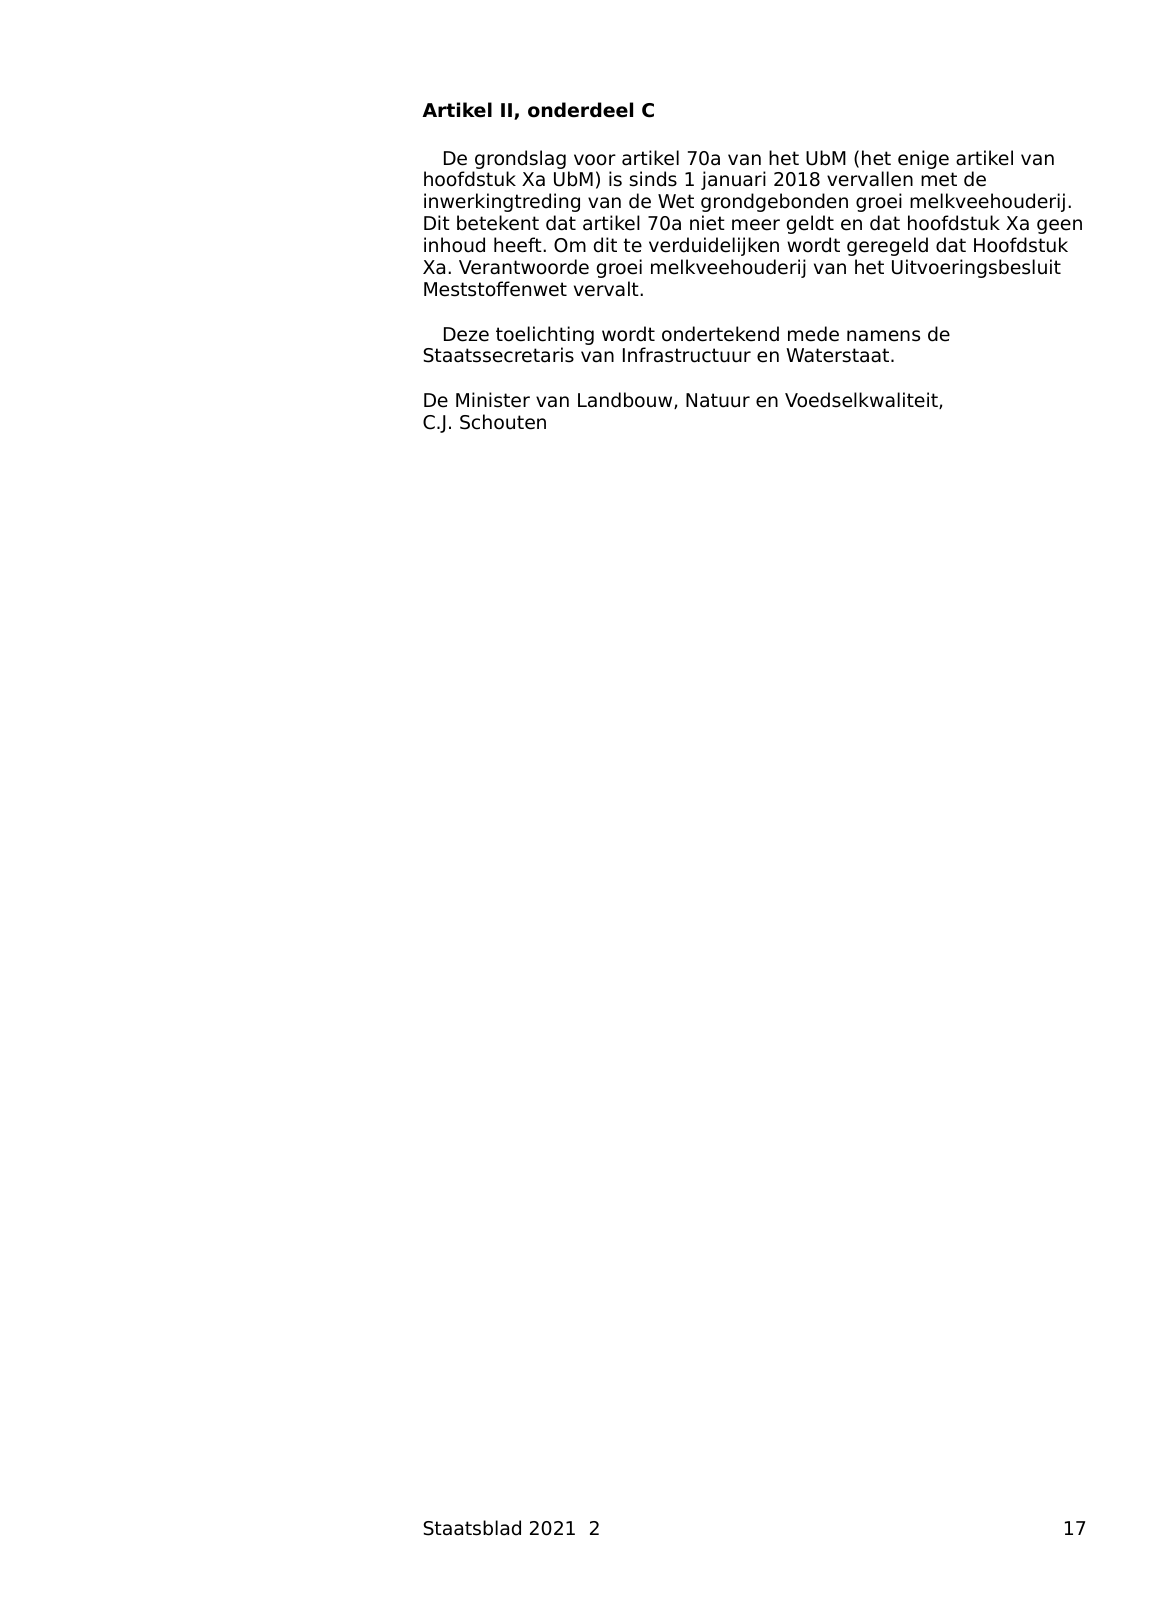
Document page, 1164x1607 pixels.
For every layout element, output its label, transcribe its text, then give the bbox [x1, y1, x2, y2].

text De grondslag voor artikel 70a van het UbM (het enige artikel van hoofdstuk Xa UbM) is sinds 1 januari 2018 vervallen met de inwerkingtreding van de Wet grondgebonden groei melkveehouderij. Dit betekent dat artikel 70a niet meer geldt en dat hoofdstuk Xa geen inhoud heeft. Om dit te verduidelijken wordt geregeld dat Hoofdstuk Xa. Verantwoorde groei melkveehouderij van het Uitvoeringsbesluit Meststoffenwet vervalt. [422, 147, 1087, 301]
subtitle Artikel II, onderdeel C [422, 100, 1087, 122]
text De Minister van Landbouw, Natuur en Voedselkwaliteit, C.J. Schouten [422, 389, 1087, 433]
text Deze toelichting wordt ondertekend mede namens de Staatssecretaris van Infrastructuur en Waterstaat. [422, 323, 1087, 367]
